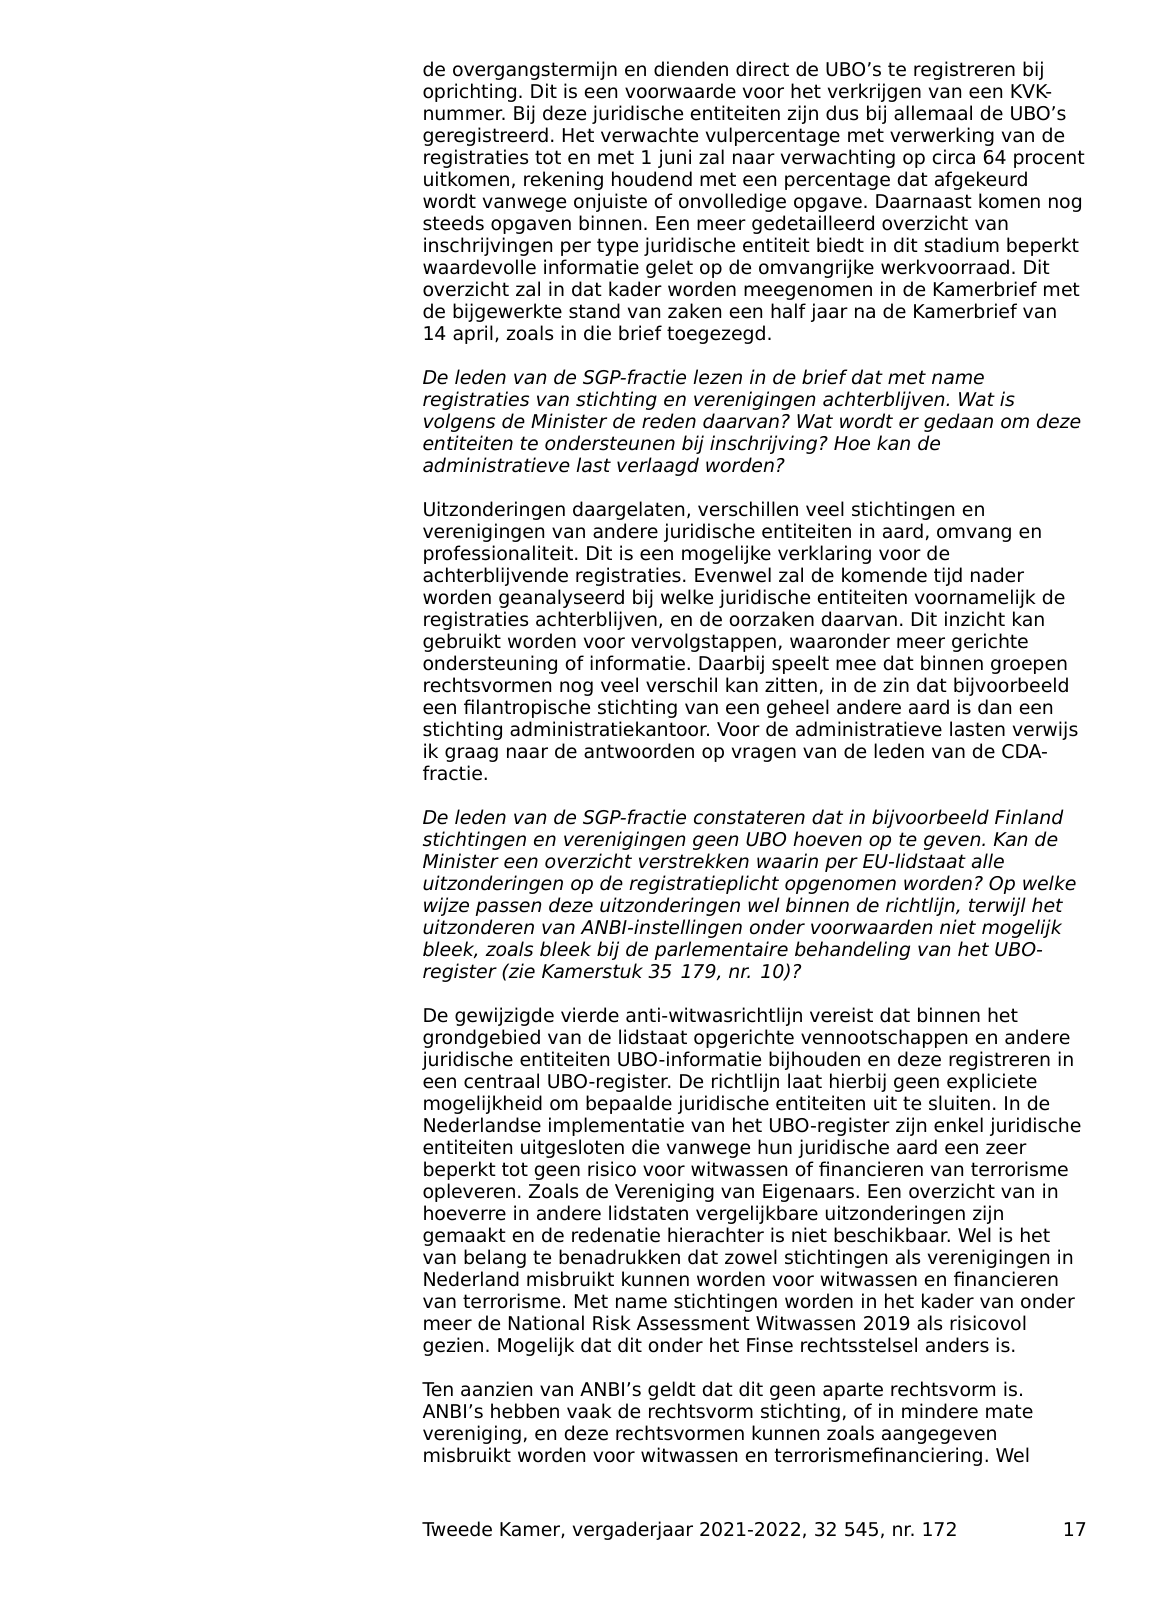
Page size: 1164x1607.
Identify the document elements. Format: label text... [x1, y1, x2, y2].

text De leden van de SGP-fractie constateren dat in bijvoorbeeld Finland stichtingen en verenigingen geen UBO hoeven op te geven. Kan de Minister een overzicht verstrekken waarin per EU-lidstaat alle uitzonderingen op de registratieplicht opgenomen worden? Op welke wijze passen deze uitzonderingen wel binnen de richtlijn, terwijl het uitzonderen van ANBI-instellingen onder voorwaarden niet mogelijk bleek, zoals bleek bij de parlementaire behandeling van het UBO-register (zie Kamerstuk 35 179, nr. 10)? [422, 807, 1087, 983]
text De leden van de SGP-fractie lezen in de brief dat met name registraties van stichting en verenigingen achterblijven. Wat is volgens de Minister de reden daarvan? Wat wordt er gedaan om deze entiteiten te ondersteunen bij inschrijving? Hoe kan de administratieve last verlaagd worden? [422, 367, 1087, 477]
text de overgangstermijn en dienden direct de UBO’s te registreren bij oprichting. Dit is een voorwaarde voor het verkrijgen van een KVK-nummer. Bij deze juridische entiteiten zijn dus bij allemaal de UBO’s geregistreerd. Het verwachte vulpercentage met verwerking van de registraties tot en met 1 juni zal naar verwachting op circa 64 procent uitkomen, rekening houdend met een percentage dat afgekeurd wordt vanwege onjuiste of onvolledige opgave. Daarnaast komen nog steeds opgaven binnen. Een meer gedetailleerd overzicht van inschrijvingen per type juridische entiteit biedt in dit stadium beperkt waardevolle informatie gelet op de omvangrijke werkvoorraad. Dit overzicht zal in dat kader worden meegenomen in de Kamerbrief met de bijgewerkte stand van zaken een half jaar na de Kamerbrief van 14 april, zoals in die brief toegezegd. [422, 59, 1087, 345]
text De gewijzigde vierde anti-witwasrichtlijn vereist dat binnen het grondgebied van de lidstaat opgerichte vennootschappen en andere juridische entiteiten UBO-informatie bijhouden en deze registreren in een centraal UBO-register. De richtlijn laat hierbij geen expliciete mogelijkheid om bepaalde juridische entiteiten uit te sluiten. In de Nederlandse implementatie van het UBO-register zijn enkel juridische entiteiten uitgesloten die vanwege hun juridische aard een zeer beperkt tot geen risico voor witwassen of financieren van terrorisme opleveren. Zoals de Vereniging van Eigenaars. Een overzicht van in hoeverre in andere lidstaten vergelijkbare uitzonderingen zijn gemaakt en de redenatie hierachter is niet beschikbaar. Wel is het van belang te benadrukken dat zowel stichtingen als verenigingen in Nederland misbruikt kunnen worden voor witwassen en financieren van terrorisme. Met name stichtingen worden in het kader van onder meer de National Risk Assessment Witwassen 2019 als risicovol gezien. Mogelijk dat dit onder het Finse rechtsstelsel anders is. [422, 1005, 1087, 1357]
text Ten aanzien van ANBI’s geldt dat dit geen aparte rechtsvorm is. ANBI’s hebben vaak de rechtsvorm stichting, of in mindere mate vereniging, en deze rechtsvormen kunnen zoals aangegeven misbruikt worden voor witwassen en terrorismefinanciering. Wel [422, 1379, 1087, 1467]
text Uitzonderingen daargelaten, verschillen veel stichtingen en verenigingen van andere juridische entiteiten in aard, omvang en professionaliteit. Dit is een mogelijke verklaring voor de achterblijvende registraties. Evenwel zal de komende tijd nader worden geanalyseerd bij welke juridische entiteiten voornamelijk de registraties achterblijven, en de oorzaken daarvan. Dit inzicht kan gebruikt worden voor vervolgstappen, waaronder meer gerichte ondersteuning of informatie. Daarbij speelt mee dat binnen groepen rechtsvormen nog veel verschil kan zitten, in de zin dat bijvoorbeeld een filantropische stichting van een geheel andere aard is dan een stichting administratiekantoor. Voor de administratieve lasten verwijs ik graag naar de antwoorden op vragen van de leden van de CDA-fractie. [422, 499, 1087, 785]
